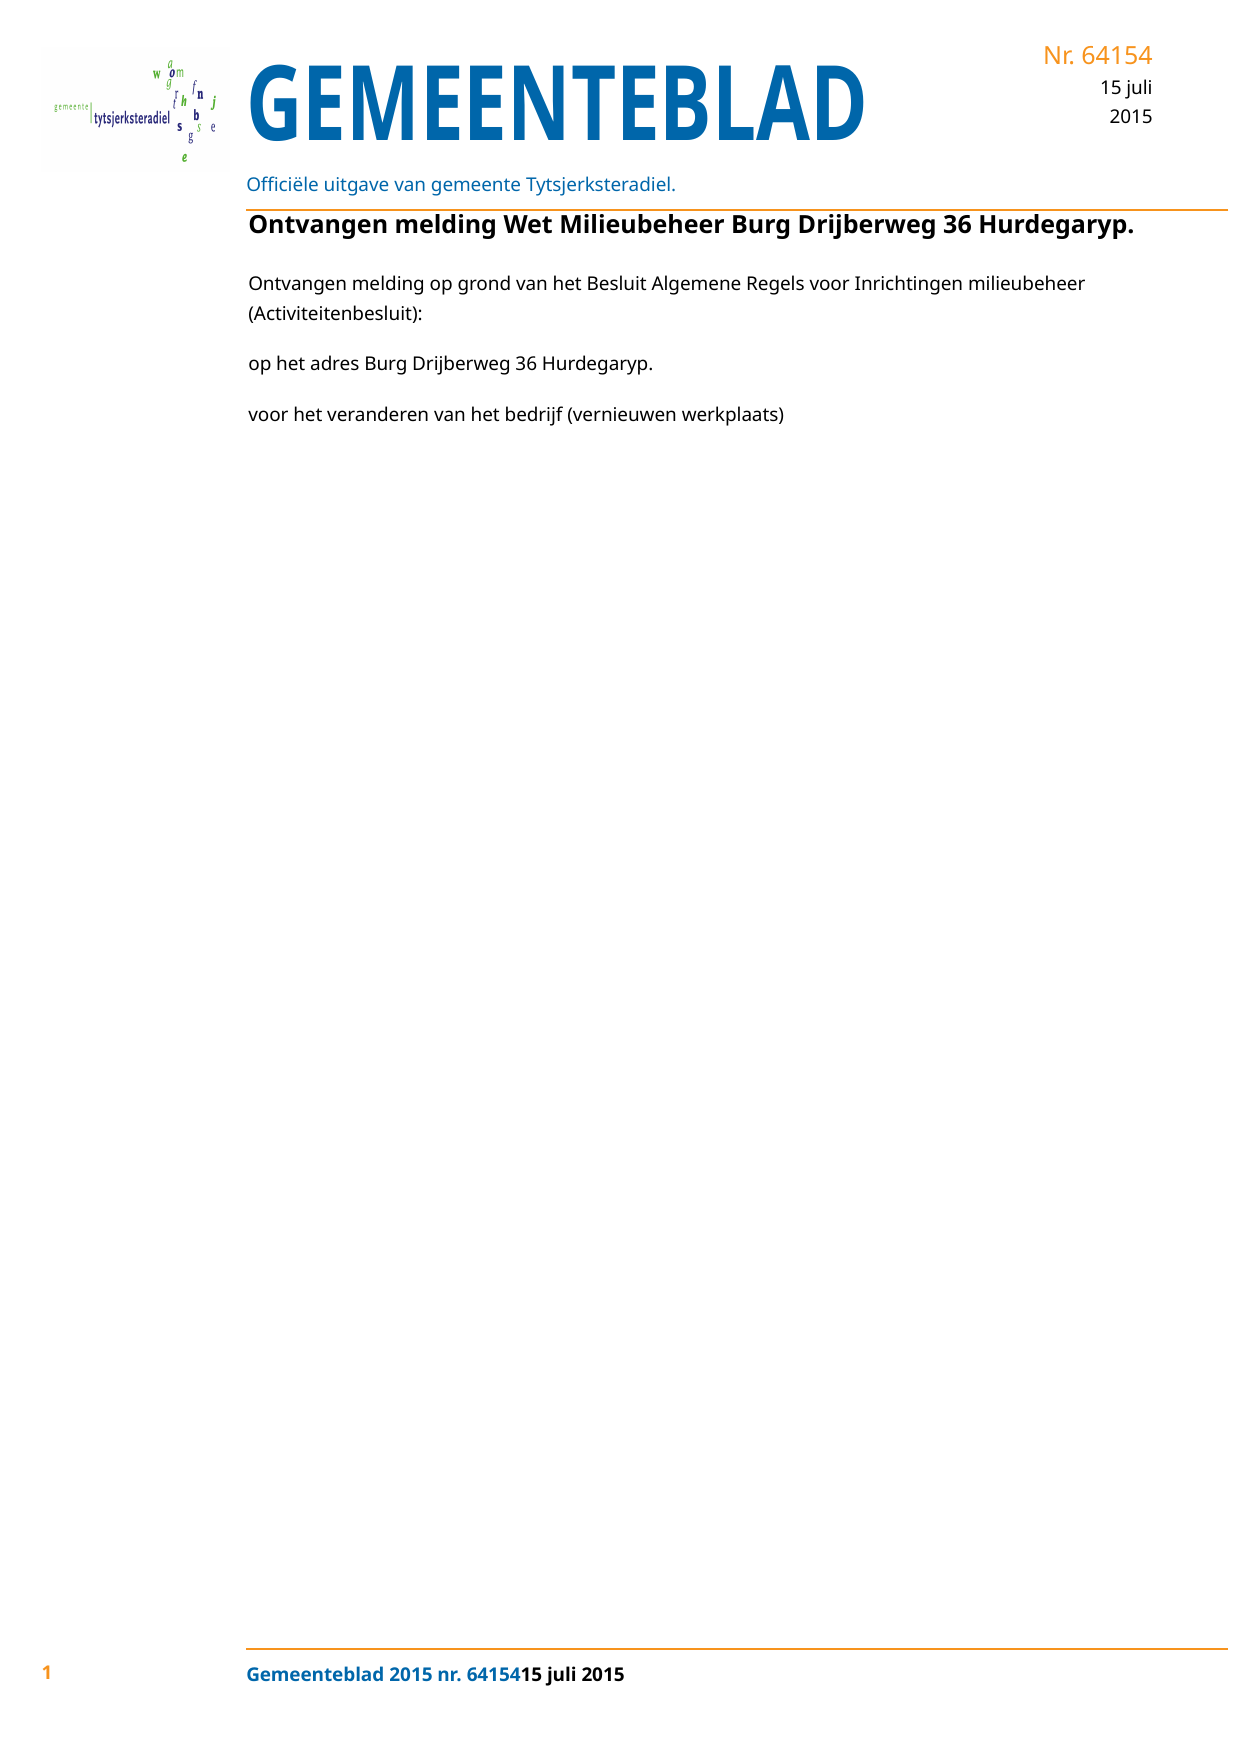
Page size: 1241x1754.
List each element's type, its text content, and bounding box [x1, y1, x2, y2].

picture [41, 47, 231, 172]
text op het adres Burg Drijberweg 36 Hurdegaryp. [248, 350, 1152, 376]
text voor het veranderen van het bedrijf (vernieuwen werkplaats) [248, 401, 1152, 426]
text Ontvangen melding op grond van het Besluit Algemene Regels voor Inrichtingen milieubeheer (Activiteitenbesluit): [248, 270, 1152, 326]
text Ontvangen melding Wet Milieubeheer Burg Drijberweg 36 Hurdegaryp. [248, 211, 1152, 241]
